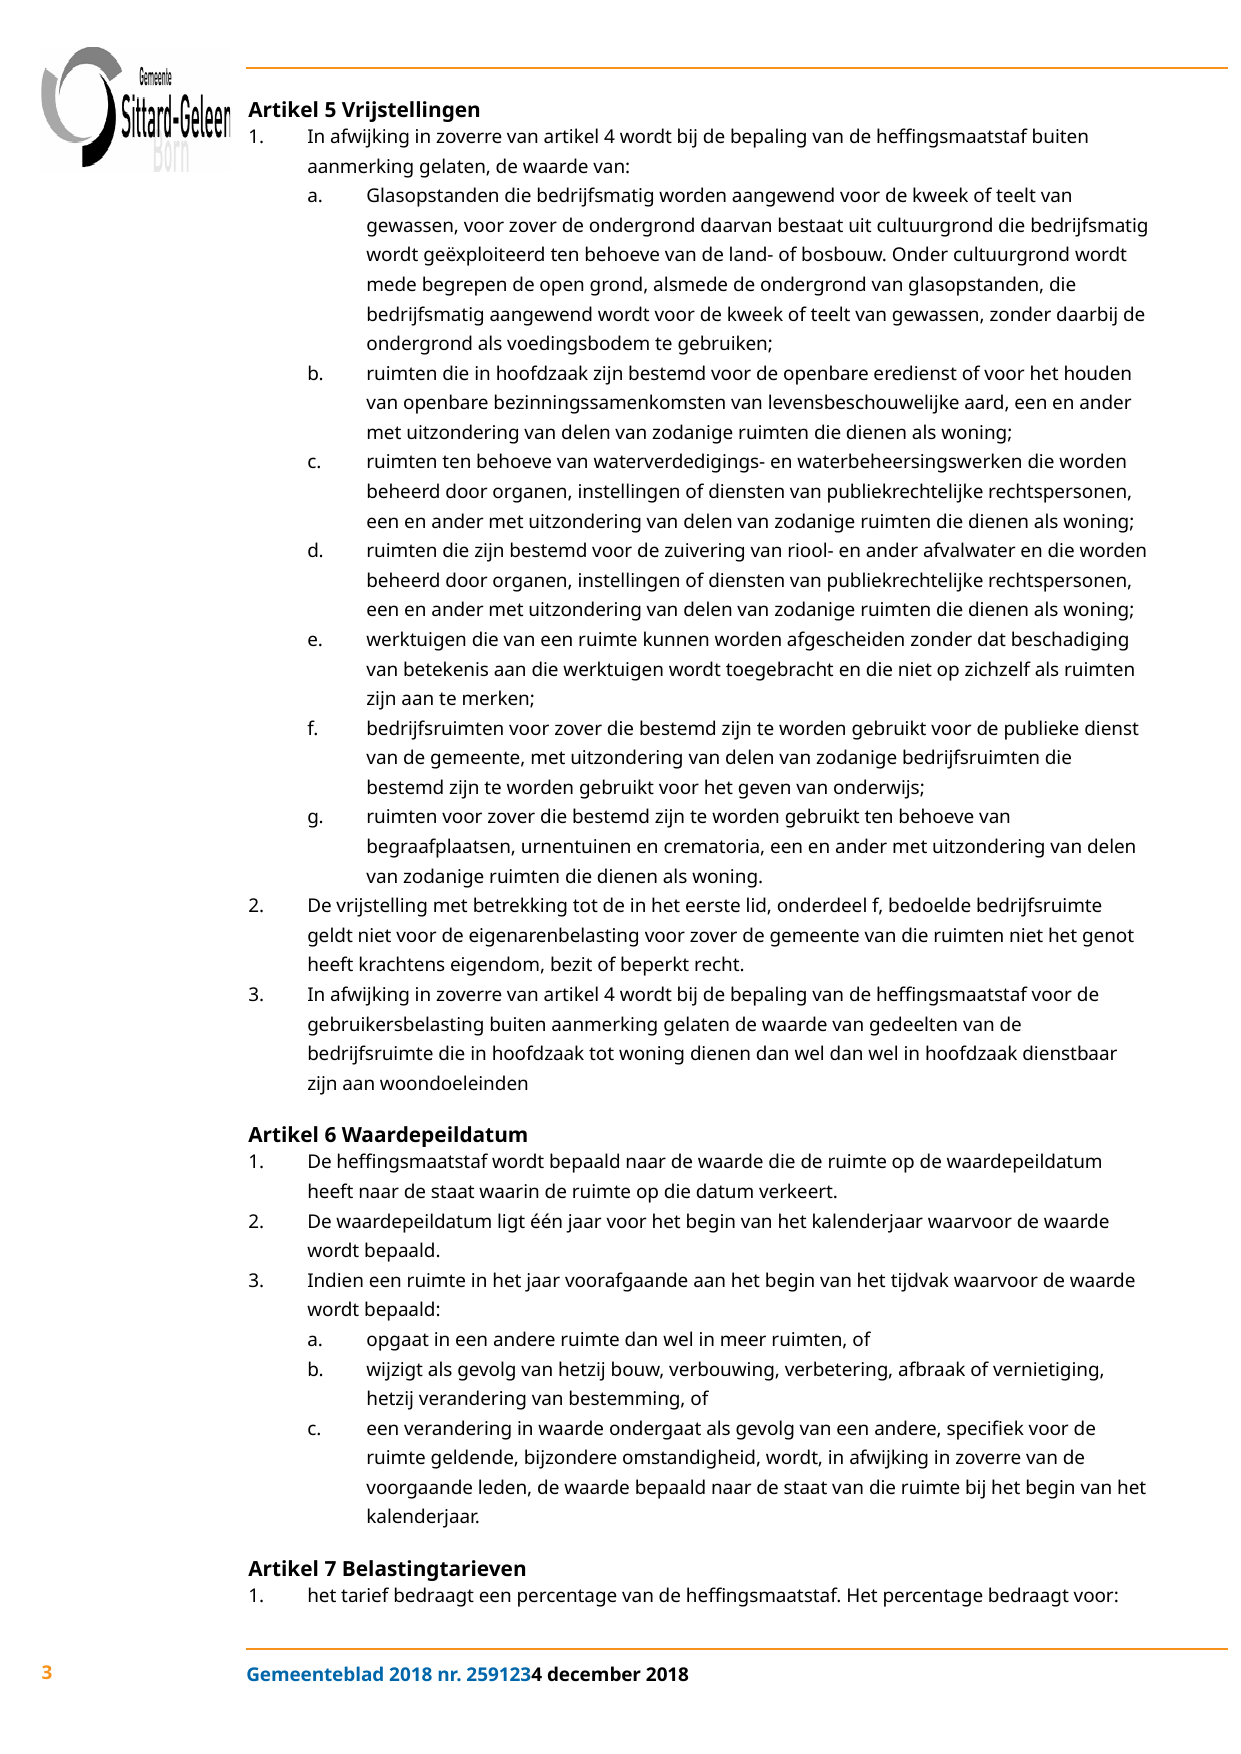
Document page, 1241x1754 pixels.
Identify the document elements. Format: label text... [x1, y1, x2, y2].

text Artikel 5 Vrijstellingen [248, 95, 1152, 123]
list De heffingsmaatstaf wordt bepaald naar de waarde die de ruimte op de waardepeildatum heeft naar de staat waarin de ruimte op die datum verkeert. [248, 1149, 1152, 1204]
picture [41, 47, 231, 172]
text Artikel 7 Belastingtarieven [248, 1554, 1152, 1583]
list werktuigen die van een ruimte kunnen worden afgescheiden zonder dat beschadiging van betekenis aan die werktuigen wordt toegebracht en die niet op zichzelf als ruimten zijn aan te merken; [307, 626, 1152, 711]
list De vrijstelling met betrekking tot de in het eerste lid, onderdeel f, bedoelde bedrijfsruimte geldt niet voor de eigenarenbelasting voor zover de gemeente van die ruimten niet het genot heeft krachtens eigendom, bezit of beperkt recht. [248, 892, 1152, 977]
list ruimten die zijn bestemd voor de zuivering van riool- en ander afvalwater en die worden beheerd door organen, instellingen of diensten van publiekrechtelijke rechtspersonen, een en ander met uitzondering van delen van zodanige ruimten die dienen als woning; [307, 537, 1152, 622]
list De waardepeildatum ligt één jaar voor het begin van het kalenderjaar waarvoor de waarde wordt bepaald. [248, 1208, 1152, 1263]
list opgaat in een andere ruimte dan wel in meer ruimten, of [307, 1326, 1152, 1352]
list een verandering in waarde ondergaat als gevolg van een andere, specifiek voor de ruimte geldende, bijzondere omstandigheid, wordt, in afwijking in zoverre van de voorgaande leden, de waarde bepaald naar de staat van die ruimte bij het begin van het kalenderjaar. [307, 1415, 1152, 1529]
list bedrijfsruimten voor zover die bestemd zijn te worden gebruikt voor de publieke dienst van de gemeente, met uitzondering van delen van zodanige bedrijfsruimten die bestemd zijn te worden gebruikt voor het geven van onderwijs; [307, 715, 1152, 800]
list ruimten voor zover die bestemd zijn te worden gebruikt ten behoeve van begraafplaatsen, urnentuinen en crematoria, een en ander met uitzondering van delen van zodanige ruimten die dienen als woning. [307, 804, 1152, 888]
list ruimten die in hoofdzaak zijn bestemd voor de openbare eredienst of voor het houden van openbare bezinningssamenkomsten van levensbeschouwelijke aard, een en ander met uitzondering van delen van zodanige ruimten die dienen als woning; [307, 360, 1152, 445]
list Glasopstanden die bedrijfsmatig worden aangewend voor de kweek of teelt van gewassen, voor zover de ondergrond daarvan bestaat uit cultuurgrond die bedrijfsmatig wordt geëxploiteerd ten behoeve van de land- of bosbouw. Onder cultuurgrond wordt mede begrepen de open grond, alsmede de ondergrond van glasopstanden, die bedrijfsmatig aangewend wordt voor de kweek of teelt van gewassen, zonder daarbij de ondergrond als voedingsbodem te gebruiken; [307, 182, 1152, 356]
list Indien een ruimte in het jaar voorafgaande aan het begin van het tijdvak waarvoor de waarde wordt bepaald: [248, 1267, 1152, 1322]
text Artikel 6 Waardepeildatum [248, 1120, 1152, 1149]
list In afwijking in zoverre van artikel 4 wordt bij de bepaling van de heffingsmaatstaf buiten aanmerking gelaten, de waarde van: [248, 123, 1152, 178]
list ruimten ten behoeve van waterverdedigings- en waterbeheersingswerken die worden beheerd door organen, instellingen of diensten van publiekrechtelijke rechtspersonen, een en ander met uitzondering van delen van zodanige ruimten die dienen als woning; [307, 449, 1152, 533]
list In afwijking in zoverre van artikel 4 wordt bij de bepaling van de heffingsmaatstaf voor de gebruikersbelasting buiten aanmerking gelaten de waarde van gedeelten van de bedrijfsruimte die in hoofdzaak tot woning dienen dan wel dan wel in hoofdzaak dienstbaar zijn aan woondoeleinden [248, 981, 1152, 1096]
list het tarief bedraagt een percentage van de heffingsmaatstaf. Het percentage bedraagt voor: [248, 1583, 1152, 1608]
list wijzigt als gevolg van hetzij bouw, verbouwing, verbetering, afbraak of vernietiging, hetzij verandering van bestemming, of [307, 1356, 1152, 1411]
